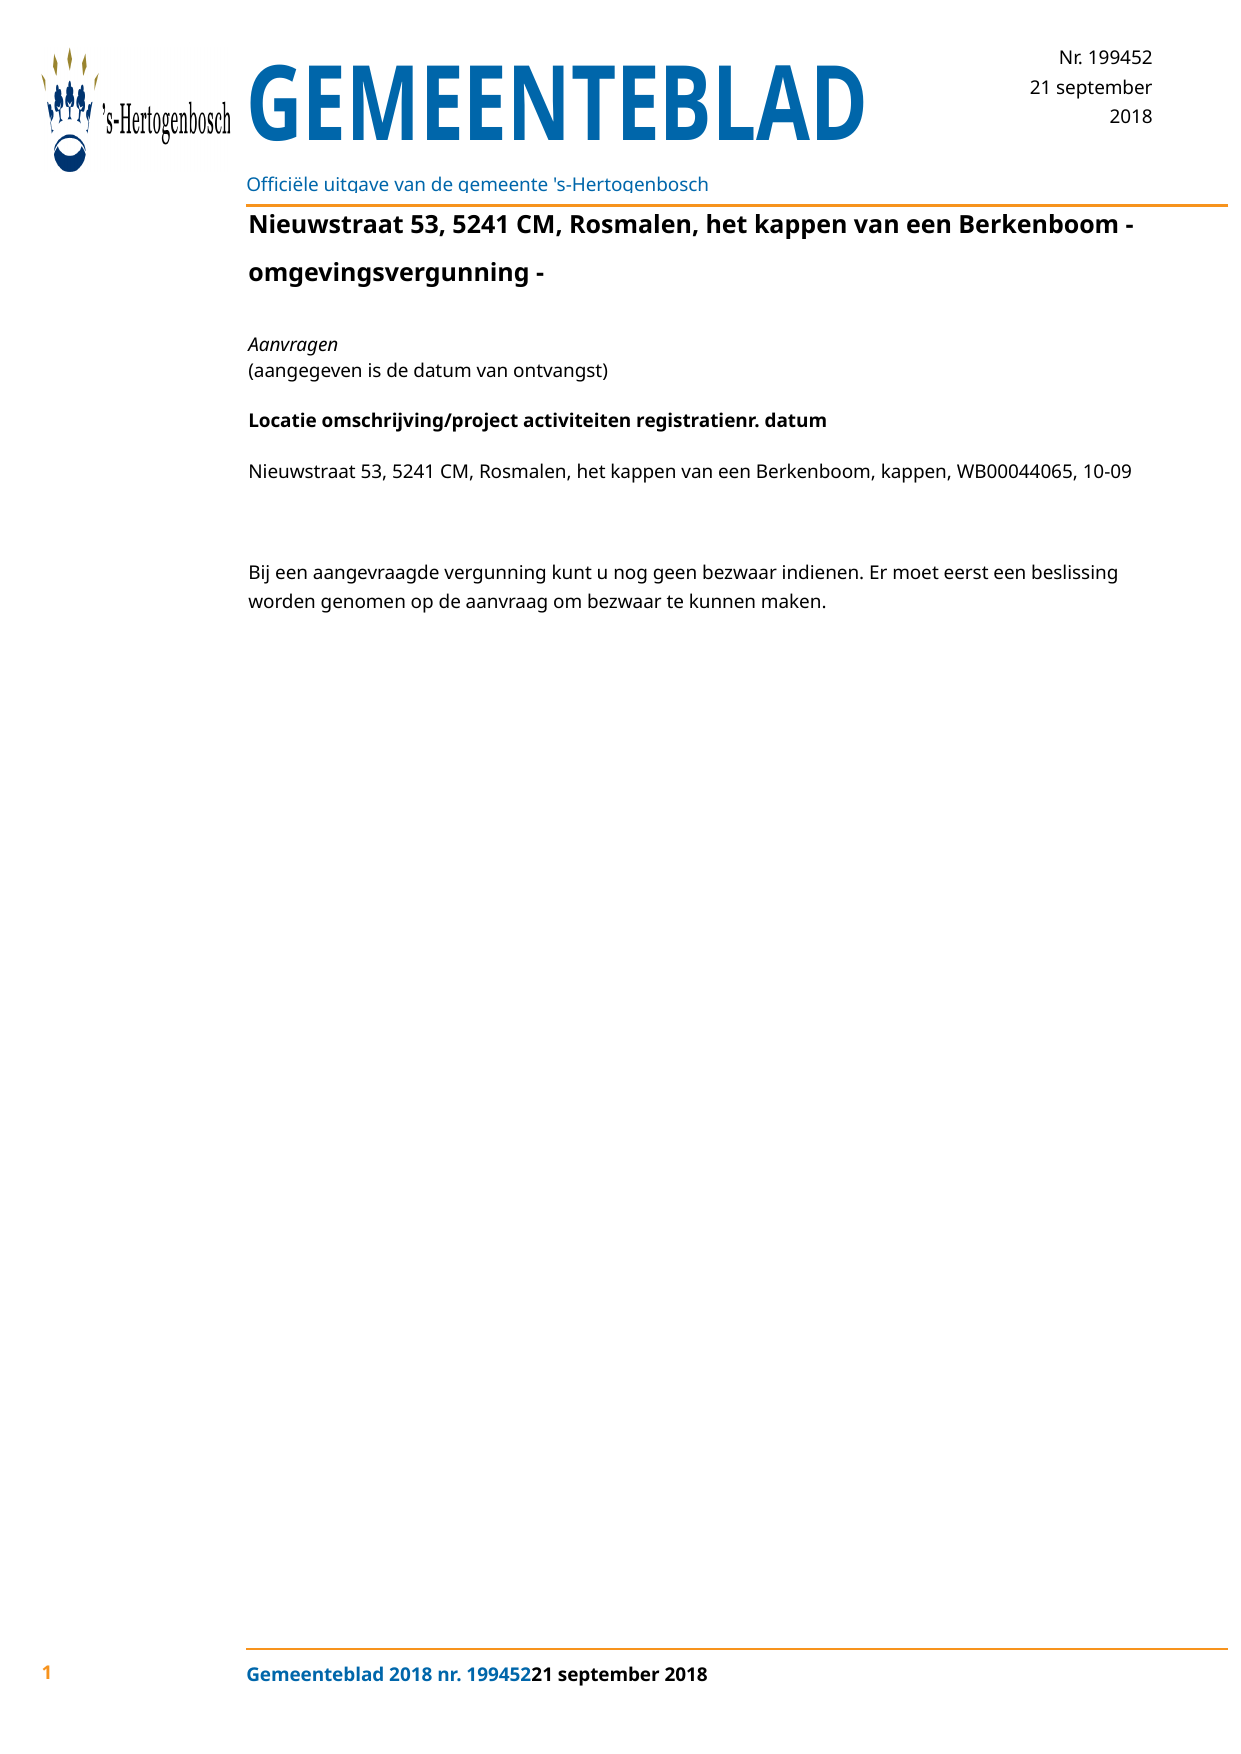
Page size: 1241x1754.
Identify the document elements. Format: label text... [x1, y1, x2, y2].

text Bij een aangevraagde vergunning kunt u nog geen bezwaar indienen. Er moet eerst een beslissing worden genomen op de aanvraag om bezwaar te kunnen maken. [248, 559, 1152, 614]
text Aanvragen [248, 331, 1152, 357]
picture [41, 47, 231, 172]
text (aangegeven is de datum van ontvangst) [248, 357, 1152, 383]
text Nieuwstraat 53, 5241 CM, Rosmalen, het kappen van een Berkenboom, kappen, WB00044065, 10-09 [248, 458, 1152, 484]
text Nieuwstraat 53, 5241 CM, Rosmalen, het kappen van een Berkenboom - omgevingsvergunning - [248, 207, 1152, 288]
text Locatie omschrijving/project activiteiten registratienr. datum [248, 408, 1152, 433]
